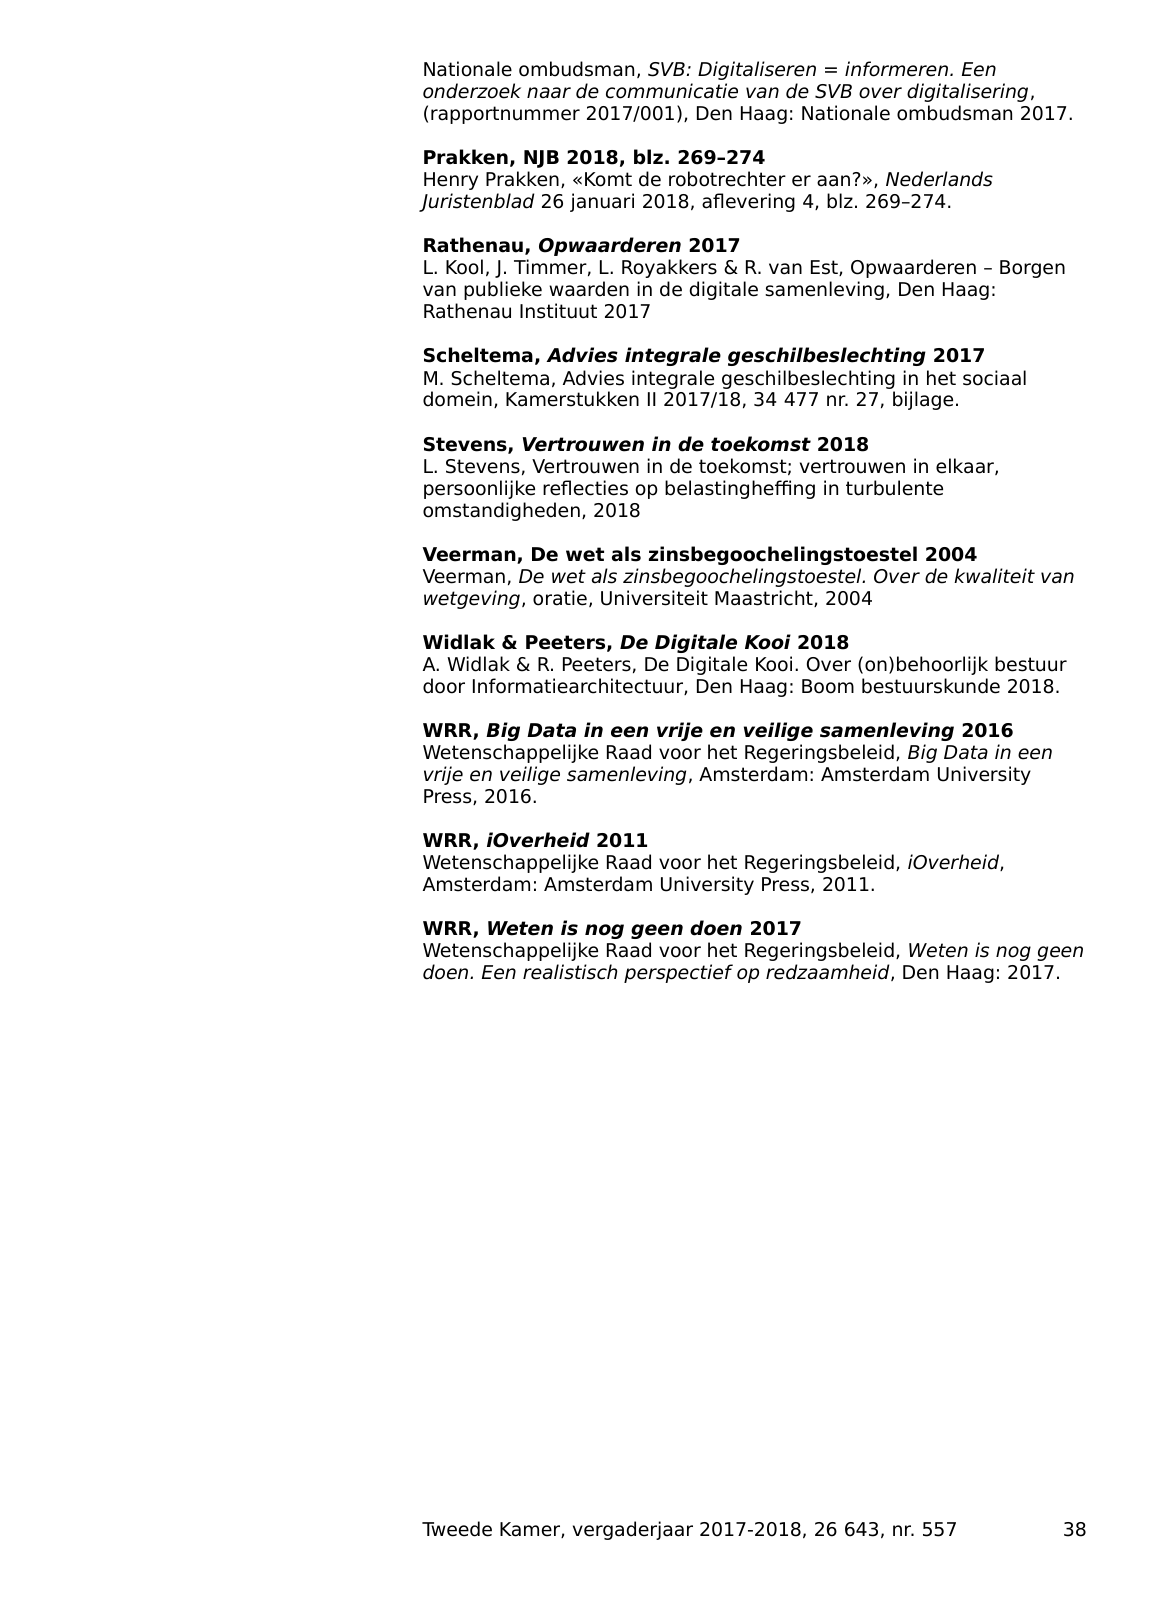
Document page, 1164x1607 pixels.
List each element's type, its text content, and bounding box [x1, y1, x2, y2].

text Wetenschappelijke Raad voor het Regeringsbeleid, Weten is nog geen doen. Een realistisch perspectief op redzaamheid, Den Haag: 2017. [422, 940, 1087, 984]
text Stevens, Vertrouwen in de toekomst 2018 [422, 433, 1087, 456]
text WRR, Weten is nog geen doen 2017 [422, 918, 1087, 940]
text L. Kool, J. Timmer, L. Royakkers & R. van Est, Opwaarderen – Borgen van publieke waarden in de digitale samenleving, Den Haag: Rathenau Instituut 2017 [422, 257, 1087, 323]
text Prakken, NJB 2018, blz. 269–274 [422, 147, 1087, 169]
text Veerman, De wet als zinsbegoochelingstoestel 2004 [422, 544, 1087, 566]
text Veerman, De wet als zinsbegoochelingstoestel. Over de kwaliteit van wetgeving, oratie, Universiteit Maastricht, 2004 [422, 566, 1087, 609]
text Wetenschappelijke Raad voor het Regeringsbeleid, iOverheid, Amsterdam: Amsterdam University Press, 2011. [422, 852, 1087, 896]
text Scheltema, Advies integrale geschilbeslechting 2017 [422, 345, 1087, 367]
text WRR, iOverheid 2011 [422, 830, 1087, 852]
text Wetenschappelijke Raad voor het Regeringsbeleid, Big Data in een vrije en veilige samenleving, Amsterdam: Amsterdam University Press, 2016. [422, 742, 1087, 808]
text M. Scheltema, Advies integrale geschilbeslechting in het sociaal domein, Kamerstukken II 2017/18, 34 477 nr. 27, bijlage. [422, 367, 1087, 411]
text Rathenau, Opwaarderen 2017 [422, 235, 1087, 257]
text WRR, Big Data in een vrije en veilige samenleving 2016 [422, 720, 1087, 742]
text Henry Prakken, «Komt de robotrechter er aan?», Nederlands Juristenblad 26 januari 2018, aflevering 4, blz. 269–274. [422, 169, 1087, 213]
text A. Widlak & R. Peeters, De Digitale Kooi. Over (on)behoorlijk bestuur door Informatiearchitectuur, Den Haag: Boom bestuurskunde 2018. [422, 654, 1087, 698]
text Widlak & Peeters, De Digitale Kooi 2018 [422, 632, 1087, 654]
text L. Stevens, Vertrouwen in de toekomst; vertrouwen in elkaar, persoonlijke reflecties op belastingheffing in turbulente omstandigheden, 2018 [422, 456, 1087, 521]
text Nationale ombudsman, SVB: Digitaliseren = informeren. Een onderzoek naar de communicatie van de SVB over digitalisering, (rapportnummer 2017/001), Den Haag: Nationale ombudsman 2017. [422, 59, 1087, 125]
